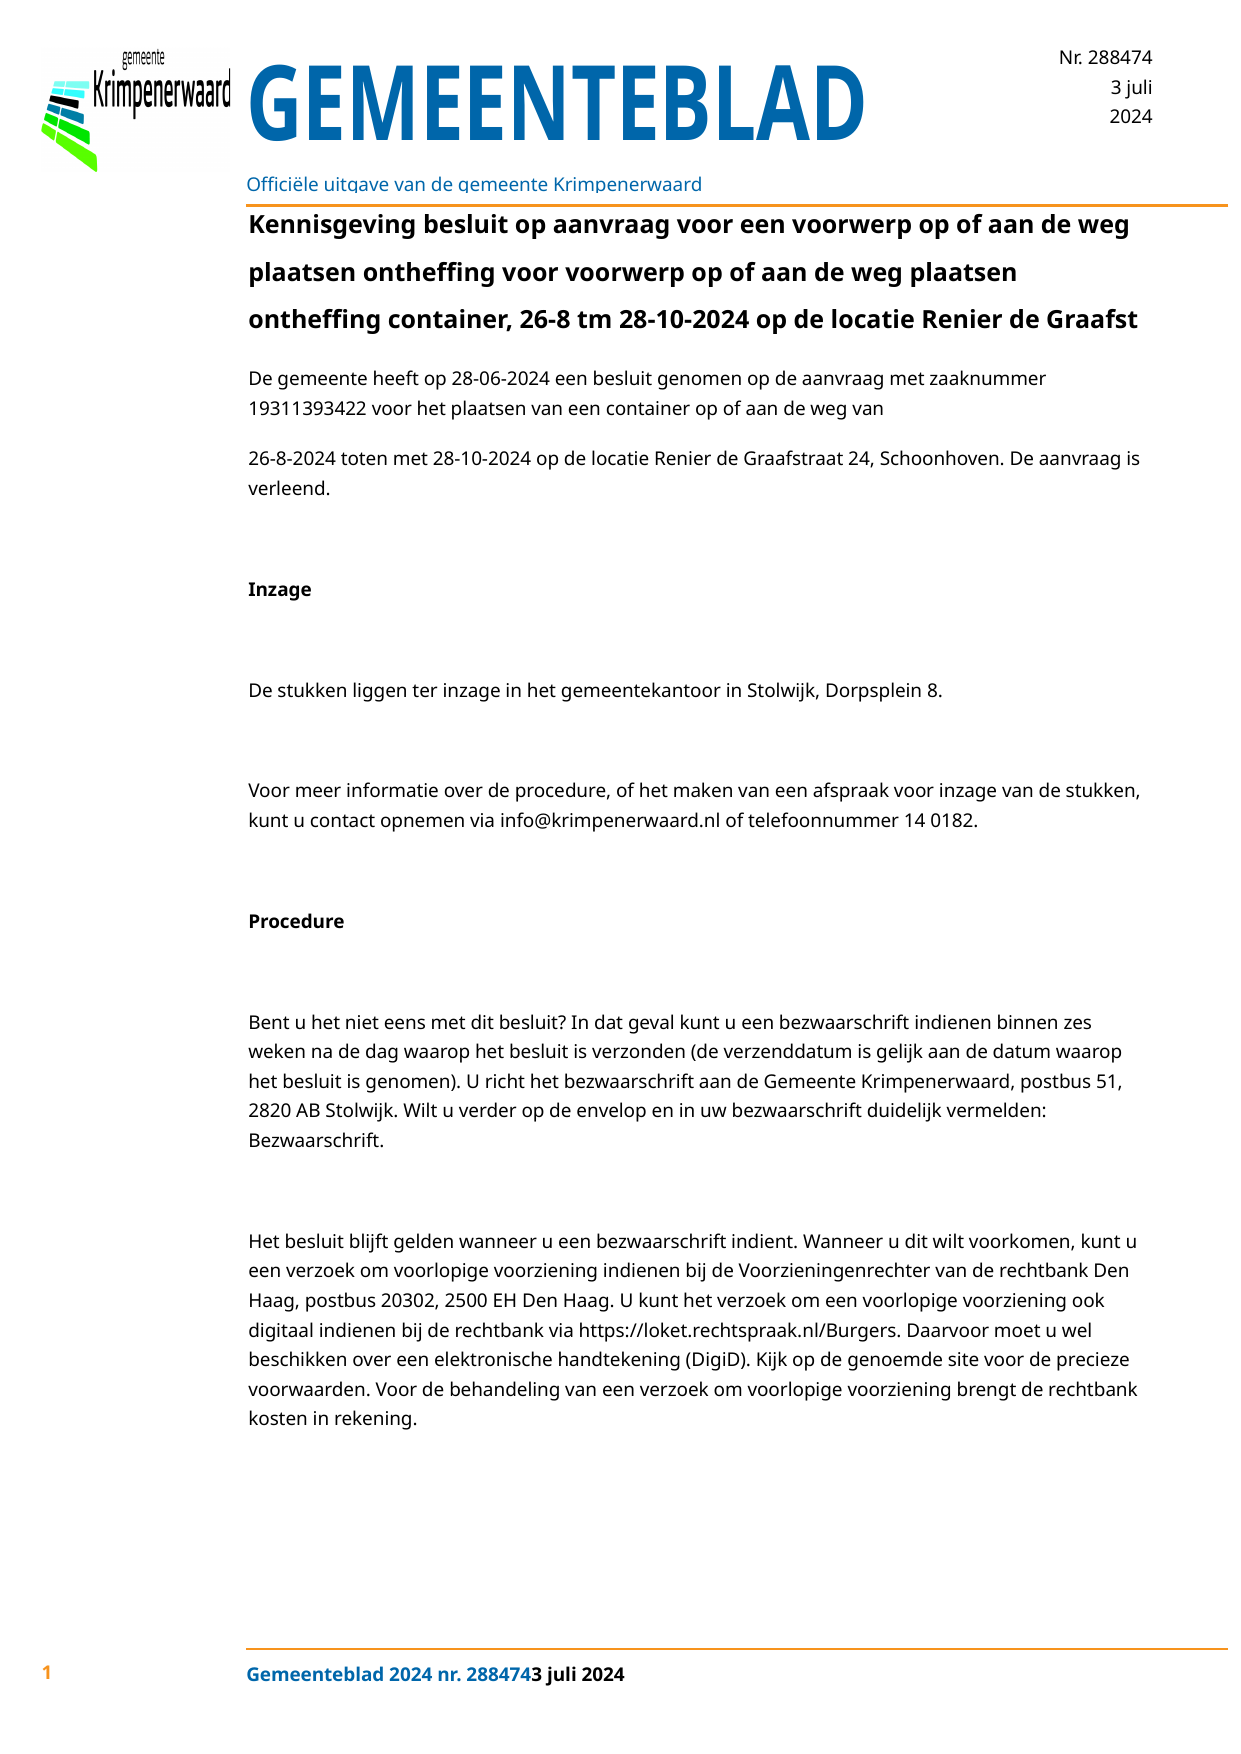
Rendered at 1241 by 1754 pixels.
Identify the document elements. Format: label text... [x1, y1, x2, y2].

text De stukken liggen ter inzage in het gemeentekantoor in Stolwijk, Dorpsplein 8. [248, 677, 1152, 702]
text Kennisgeving besluit op aanvraag voor een voorwerp op of aan de weg plaatsen ontheffing voor voorwerp op of aan de weg plaatsen ontheffing container, 26-8 tm 28-10-2024 op de locatie Renier de Graafst [248, 207, 1152, 336]
text 26-8-2024 toten met 28-10-2024 op de locatie Renier de Graafstraat 24, Schoonhoven. De aanvraag is verleend. [248, 446, 1152, 501]
picture [41, 47, 231, 172]
text Bent u het niet eens met dit besluit? In dat geval kunt u een bezwaarschrift indienen binnen zes weken na de dag waarop het besluit is verzonden (de verzenddatum is gelijk aan de datum waarop het besluit is genomen). U richt het bezwaarschrift aan de Gemeente Krimpenerwaard, postbus 51, 2820 AB Stolwijk. Wilt u verder op de envelop en in uw bezwaarschrift duidelijk vermelden: Bezwaarschrift. [248, 1009, 1152, 1153]
text Inzage [248, 576, 1152, 602]
text Voor meer informatie over de procedure, of het maken van een afspraak voor inzage van de stukken, kunt u contact opnemen via info@krimpenerwaard.nl of telefoonnummer 14 0182. [248, 778, 1152, 833]
text Procedure [248, 908, 1152, 934]
text Het besluit blijft gelden wanneer u een bezwaarschrift indient. Wanneer u dit wilt voorkomen, kunt u een verzoek om voorlopige voorziening indienen bij de Voorzieningenrechter van de rechtbank Den Haag, postbus 20302, 2500 EH Den Haag. U kunt het verzoek om een voorlopige voorziening ook digitaal indienen bij de rechtbank via https://loket.rechtspraak.nl/Burgers. Daarvoor moet u wel beschikken over een elektronische handtekening (DigiD). Kijk op de genoemde site voor de precieze voorwaarden. Voor de behandeling van een verzoek om voorlopige voorziening brengt de rechtbank kosten in rekening. [248, 1228, 1152, 1431]
text De gemeente heeft op 28-06-2024 een besluit genomen op de aanvraag met zaaknummer 19311393422 voor het plaatsen van een container op of aan de weg van [248, 366, 1152, 421]
